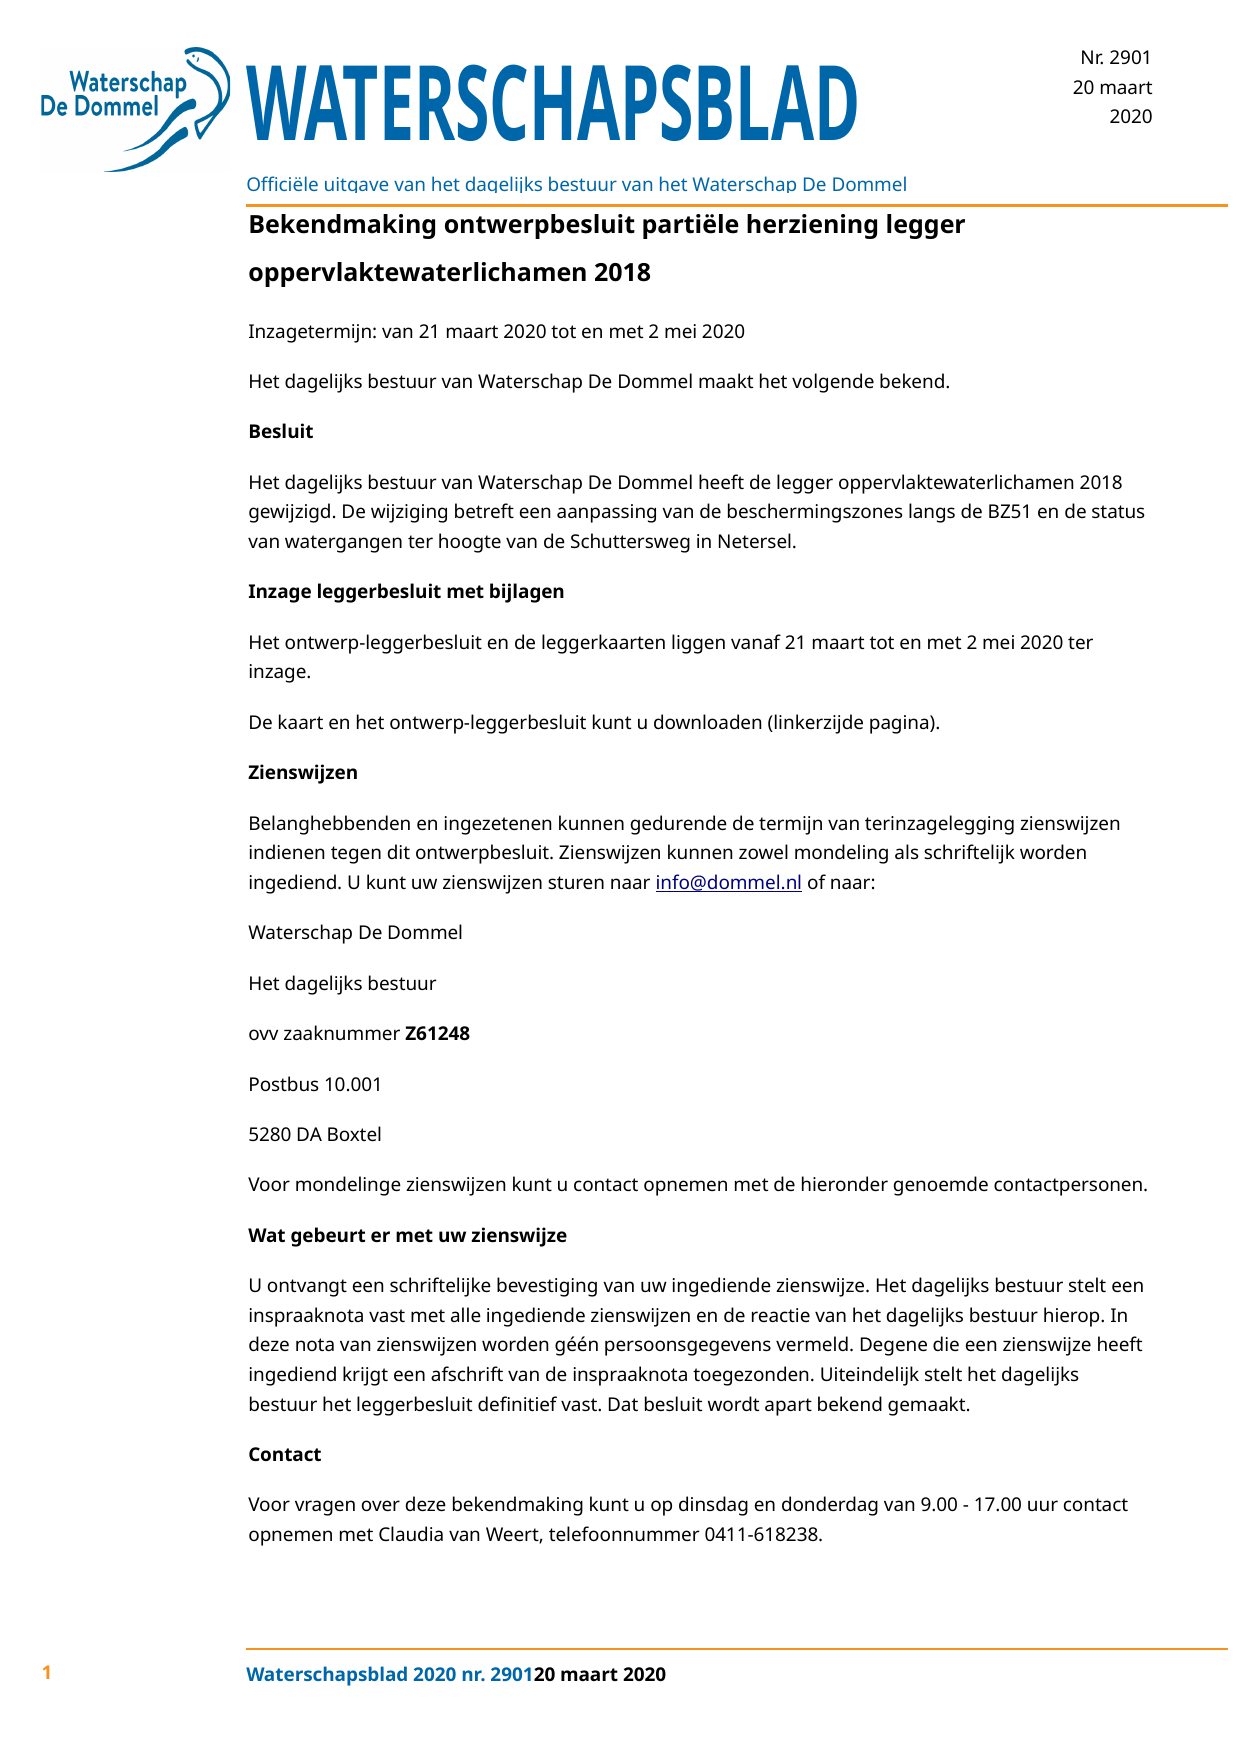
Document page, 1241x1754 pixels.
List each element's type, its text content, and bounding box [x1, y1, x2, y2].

text Zienswijzen [248, 759, 1152, 785]
text De kaart en het ontwerp-leggerbesluit kunt u downloaden (linkerzijde pagina). [248, 709, 1152, 735]
picture [204, 47, 231, 76]
text Postbus 10.001 [248, 1071, 1152, 1097]
picture [41, 47, 231, 172]
text Het dagelijks bestuur [248, 970, 1152, 996]
text Belanghebbenden en ingezetenen kunnen gedurende de termijn van terinzagelegging zienswijzen indienen tegen dit ontwerpbesluit. Zienswijzen kunnen zowel mondeling als schriftelijk worden ingediend. U kunt uw zienswijzen sturen naar info@dommel.nl of naar: [248, 810, 1152, 895]
text U ontvangt een schriftelijke bevestiging van uw ingediende zienswijze. Het dagelijks bestuur stelt een inspraaknota vast met alle ingediende zienswijzen en de reactie van het dagelijks bestuur hierop. In deze nota van zienswijzen worden géén persoonsgegevens vermeld. Degene die een zienswijze heeft ingediend krijgt een afschrift van de inspraaknota toegezonden. Uiteindelijk stelt het dagelijks bestuur het leggerbesluit definitief vast. Dat besluit wordt apart bekend gemaakt. [248, 1272, 1152, 1417]
text 5280 DA Boxtel [248, 1121, 1152, 1147]
text ovv zaaknummer Z61248 [248, 1020, 1152, 1046]
picture [198, 118, 210, 131]
text Wat gebeurt er met uw zienswijze [248, 1222, 1152, 1248]
text Waterschap De Dommel [248, 919, 1152, 945]
text Het ontwerp-leggerbesluit en de leggerkaarten liggen vanaf 21 maart tot en met 2 mei 2020 ter inzage. [248, 629, 1152, 684]
text Voor vragen over deze bekendmaking kunt u op dinsdag en donderdag van 9.00 - 17.00 uur contact opnemen met Claudia van Weert, telefoonnummer 0411-618238. [248, 1492, 1152, 1547]
text Voor mondelinge zienswijzen kunt u contact opnemen met de hieronder genoemde contactpersonen. [248, 1172, 1152, 1197]
picture [45, 99, 51, 111]
text Contact [248, 1441, 1152, 1467]
text Het dagelijks bestuur van Waterschap De Dommel maakt het volgende bekend. [248, 368, 1152, 394]
text Inzagetermijn: van 21 maart 2020 tot en met 2 mei 2020 [248, 318, 1152, 344]
text Het dagelijks bestuur van Waterschap De Dommel heeft de legger oppervlaktewaterlichamen 2018 gewijzigd. De wijziging betreft een aanpassing van de beschermingszones langs de BZ51 en de status van watergangen ter hoogte van de Schuttersweg in Netersel. [248, 469, 1152, 554]
text Inzage leggerbesluit met bijlagen [248, 579, 1152, 604]
text Bekendmaking ontwerpbesluit partiële herziening legger oppervlaktewaterlichamen 2018 [248, 207, 1152, 288]
text Besluit [248, 419, 1152, 444]
